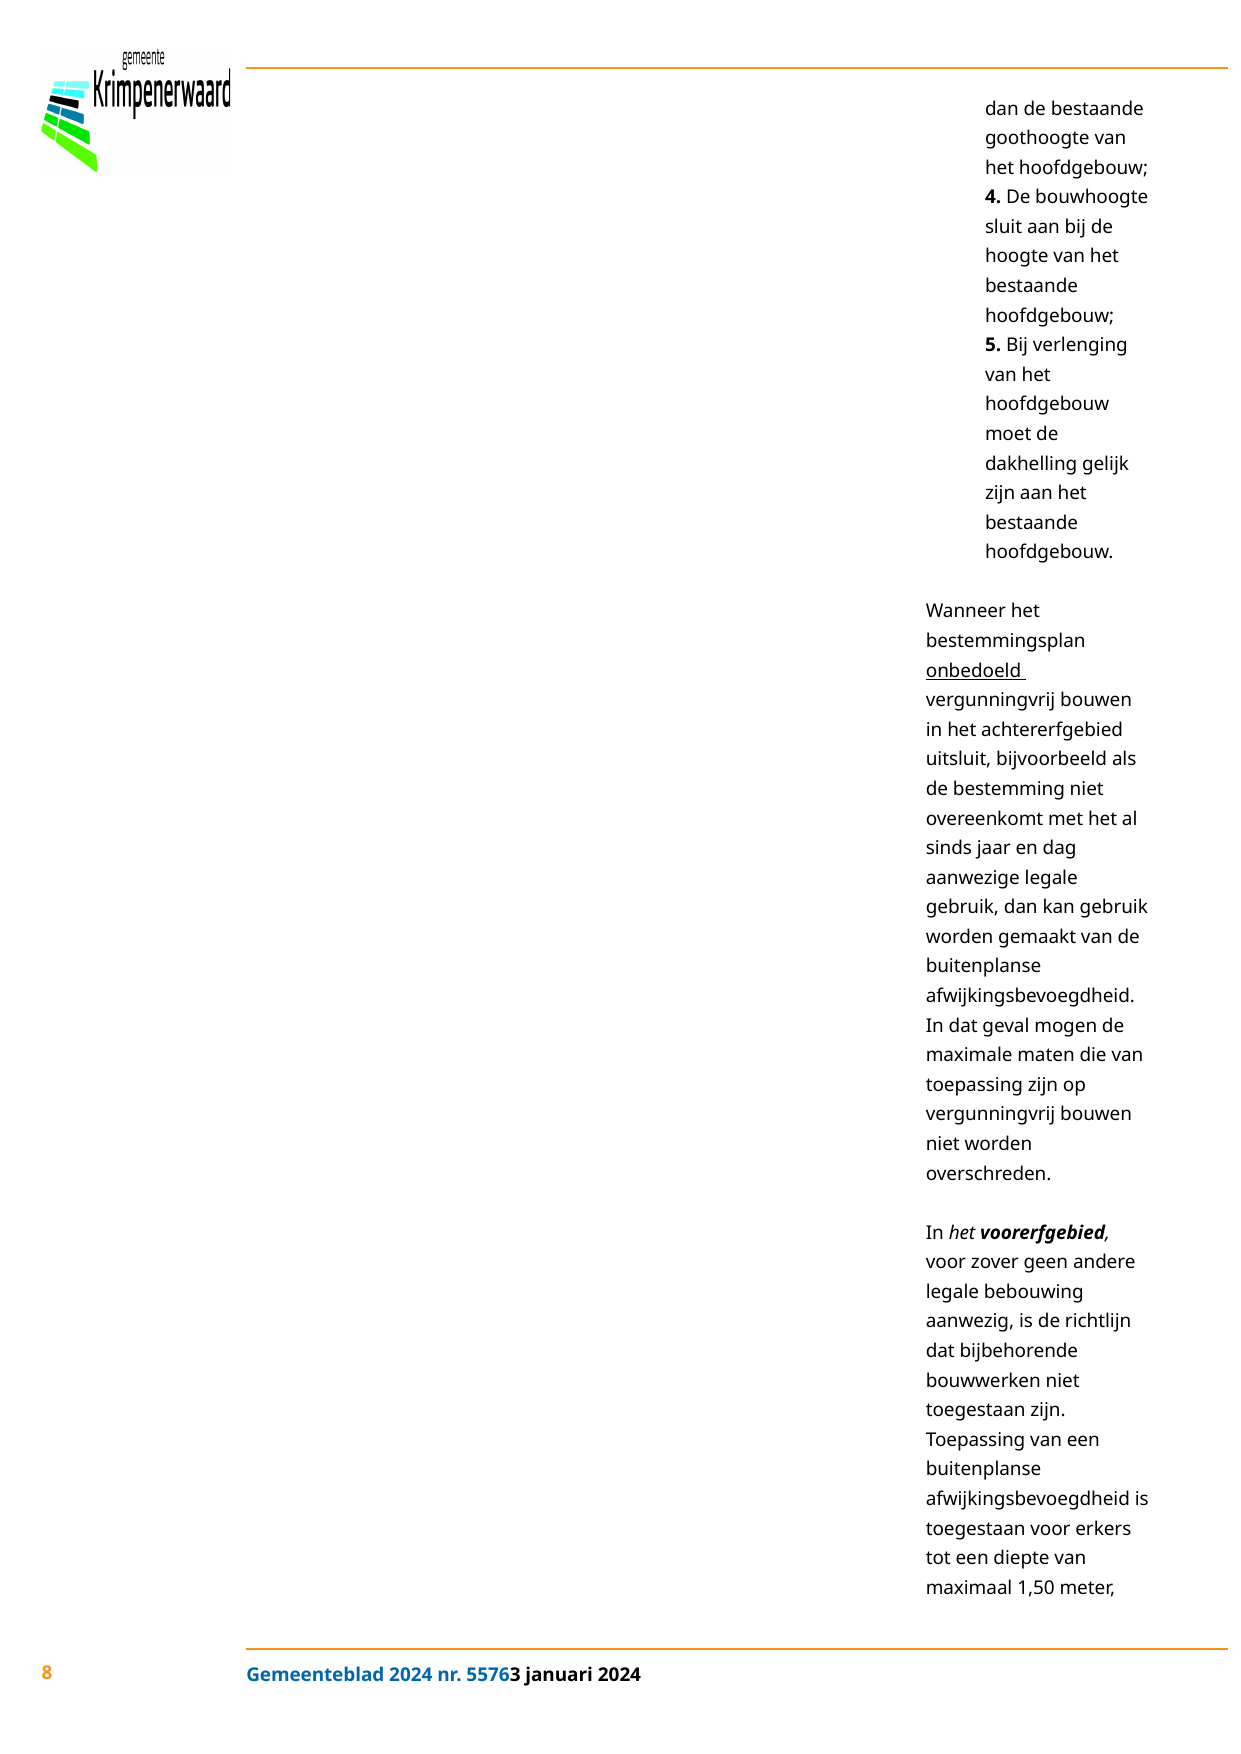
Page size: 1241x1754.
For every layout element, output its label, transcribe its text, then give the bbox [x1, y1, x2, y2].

table_cell [248, 95, 474, 1600]
picture [41, 47, 231, 172]
table_cell dan de bestaande goothoogte van het hoofdgebouw; 4. De bouwhoogte sluit aan bij de hoogte van het bestaande hoofdgebouw; 5. Bij verlenging van het hoofdgebouw moet de dakhelling gelijk zijn aan het bestaande hoofdgebouw. Wanneer het bestemmingsplan onbedoeld vergunningvrij bouwen in het achtererfgebied uitsluit, bijvoorbeeld als de bestemming niet overeenkomt met het al sinds jaar en dag aanwezige legale gebruik, dan kan gebruik worden gemaakt van de buitenplanse afwijkingsbevoegdheid. In dat geval mogen de maximale maten die van toepassing zijn op vergunningvrij bouwen niet worden overschreden. In het voorerfgebied, voor zover geen andere legale bebouwing aanwezig, is de richtlijn dat bijbehorende bouwwerken niet toegestaan zijn. Toepassing van een buitenplanse afwijkingsbevoegdheid is toegestaan voor erkers tot een diepte van maximaal 1,50 meter, [926, 95, 1152, 1600]
table_cell [474, 95, 700, 1600]
table_cell [700, 95, 926, 1600]
